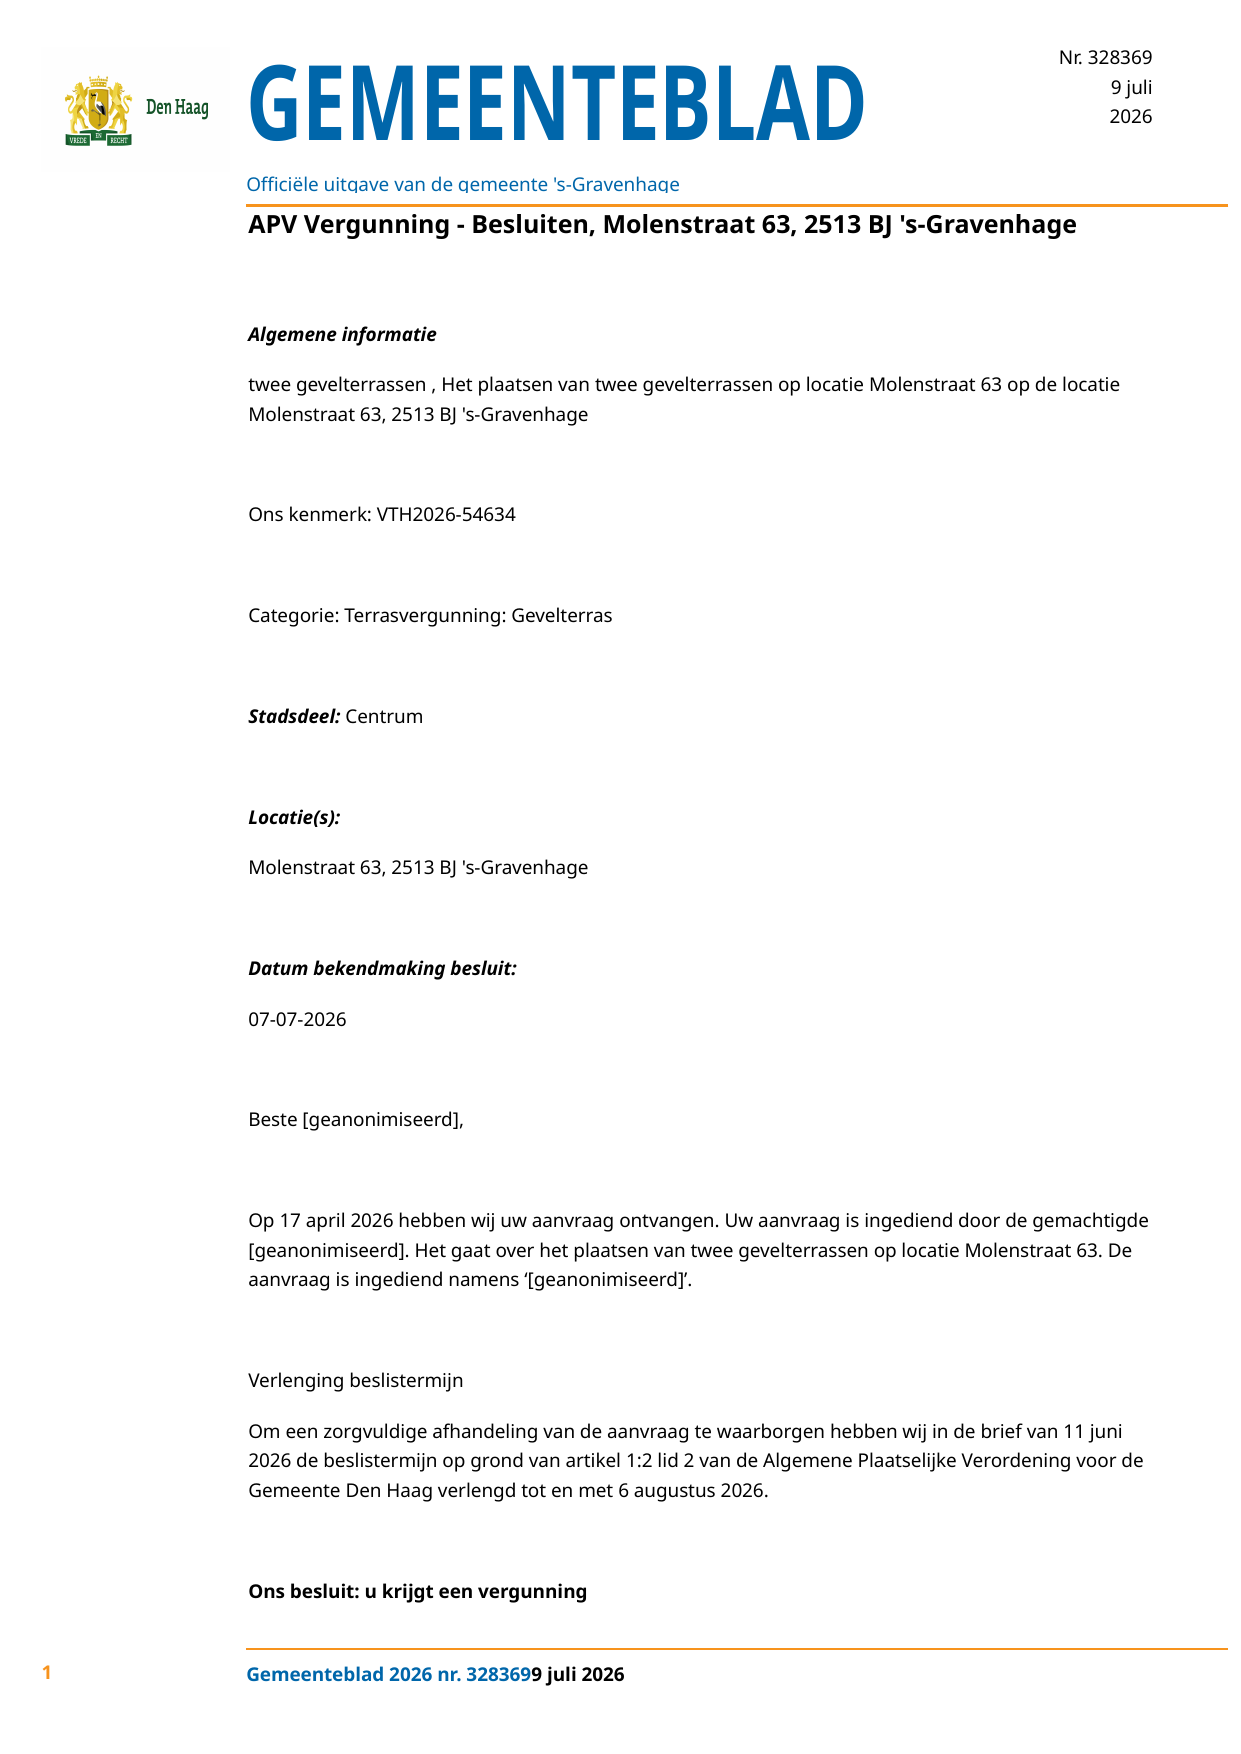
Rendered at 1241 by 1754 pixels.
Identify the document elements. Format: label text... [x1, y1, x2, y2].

text twee gevelterrassen , Het plaatsen van twee gevelterrassen op locatie Molenstraat 63 op de locatie Molenstraat 63, 2513 BJ 's-Gravenhage [248, 371, 1152, 426]
picture [41, 47, 231, 172]
text Ons besluit: u krijgt een vergunning [248, 1578, 1152, 1603]
text Op 17 april 2026 hebben wij uw aanvraag ontvangen. Uw aanvraag is ingediend door de gemachtigde [geanonimiseerd]. Het gaat over het plaatsen van twee gevelterrassen op locatie Molenstraat 63. De aanvraag is ingediend namens ‘[geanonimiseerd]’. [248, 1207, 1152, 1292]
text Verlenging beslistermijn [248, 1367, 1152, 1393]
text Algemene informatie [248, 321, 1152, 346]
text APV Vergunning - Besluiten, Molenstraat 63, 2513 BJ 's-Gravenhage [248, 207, 1152, 241]
text Locatie(s): [248, 804, 1152, 830]
text Beste [geanonimiseerd], [248, 1107, 1152, 1132]
text Datum bekendmaking besluit: [248, 955, 1152, 981]
text Categorie: Terrasvergunning: Gevelterras [248, 602, 1152, 628]
text Molenstraat 63, 2513 BJ 's-Gravenhage [248, 854, 1152, 880]
text 07-07-2026 [248, 1006, 1152, 1031]
text Om een zorgvuldige afhandeling van de aanvraag te waarborgen hebben wij in de brief van 11 juni 2026 de beslistermijn op grond van artikel 1:2 lid 2 van de Algemene Plaatselijke Verordening voor de Gemeente Den Haag verlengd tot en met 6 augustus 2026. [248, 1418, 1152, 1503]
text Ons kenmerk: VTH2026-54634 [248, 502, 1152, 527]
text Stadsdeel: Centrum [248, 703, 1152, 729]
